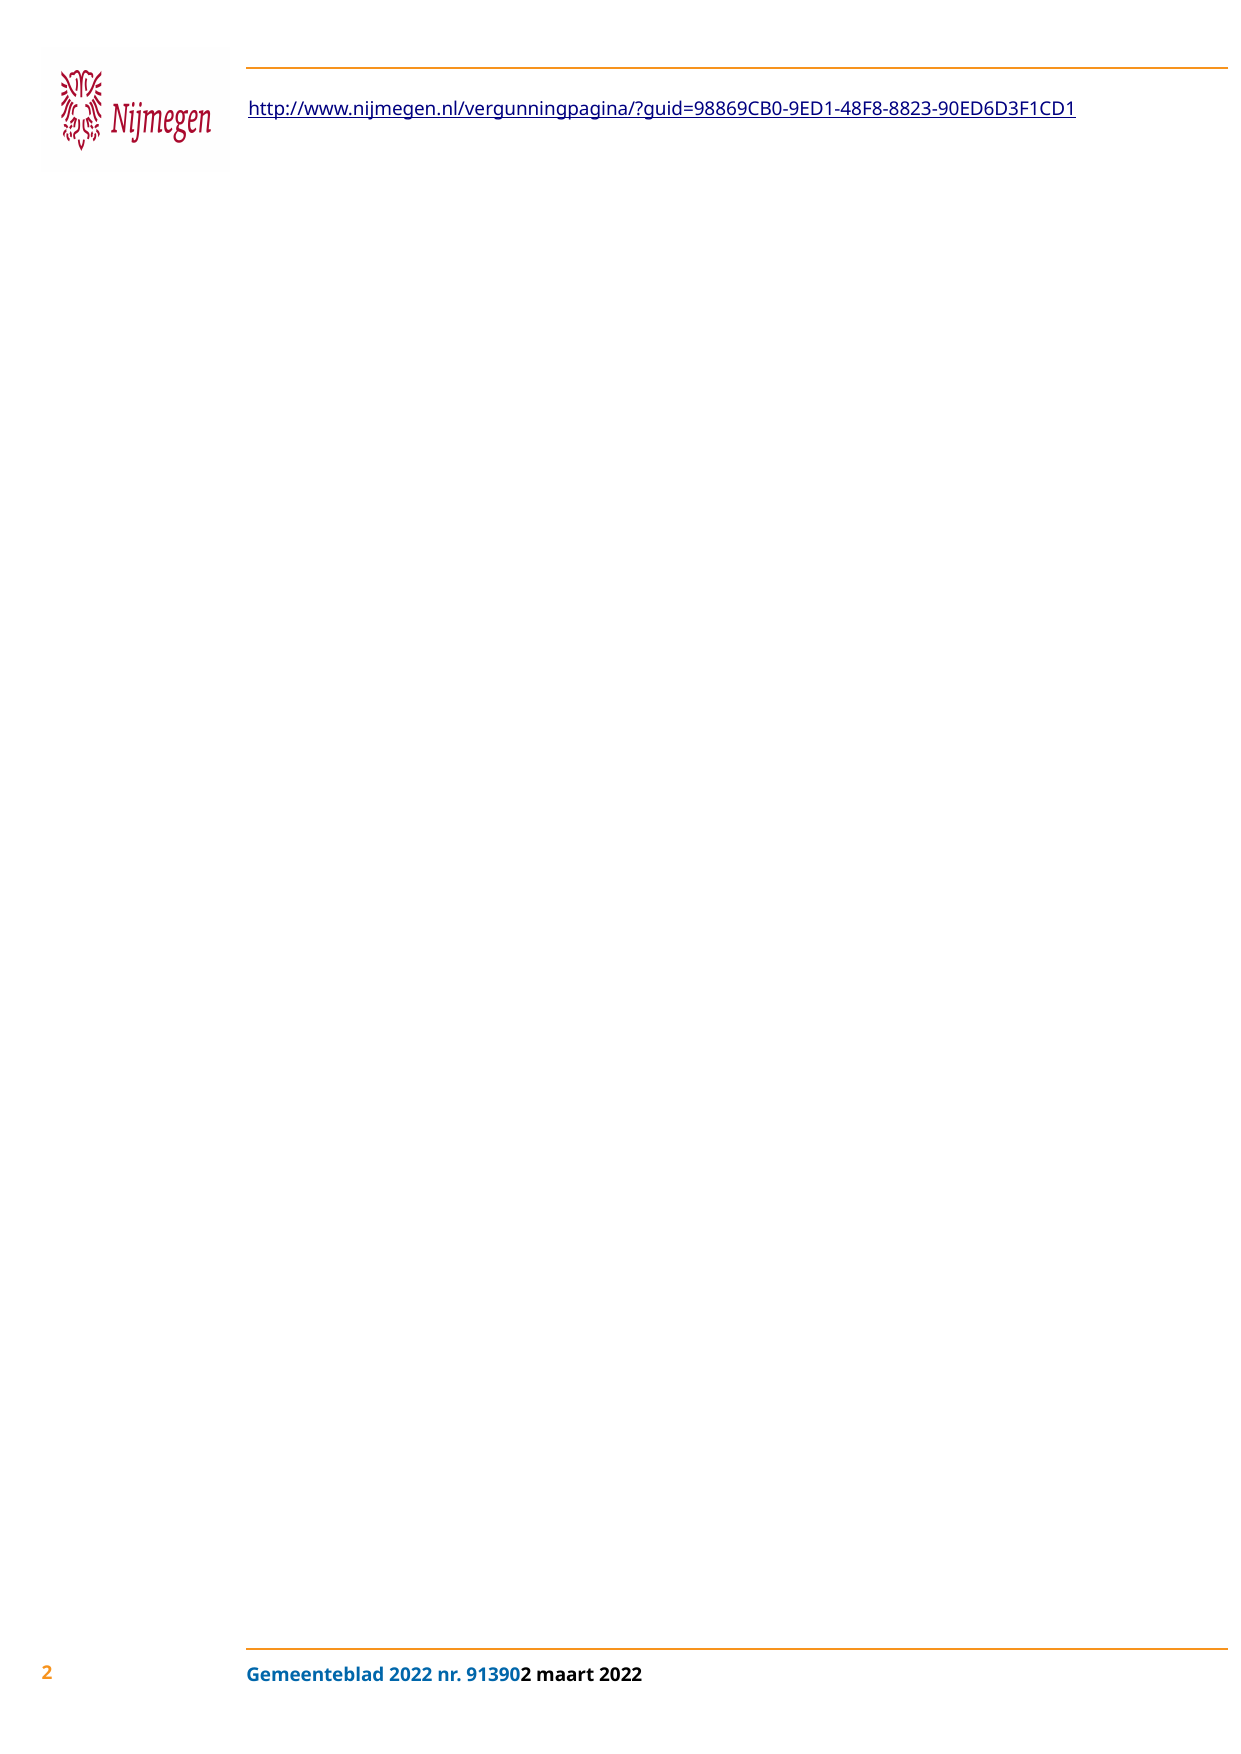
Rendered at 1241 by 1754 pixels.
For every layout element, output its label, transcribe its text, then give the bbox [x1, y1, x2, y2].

text http://www.nijmegen.nl/vergunningpagina/?guid=98869CB0-9ED1-48F8-8823-90ED6D3F1CD1 [248, 95, 1152, 121]
picture [41, 47, 231, 172]
